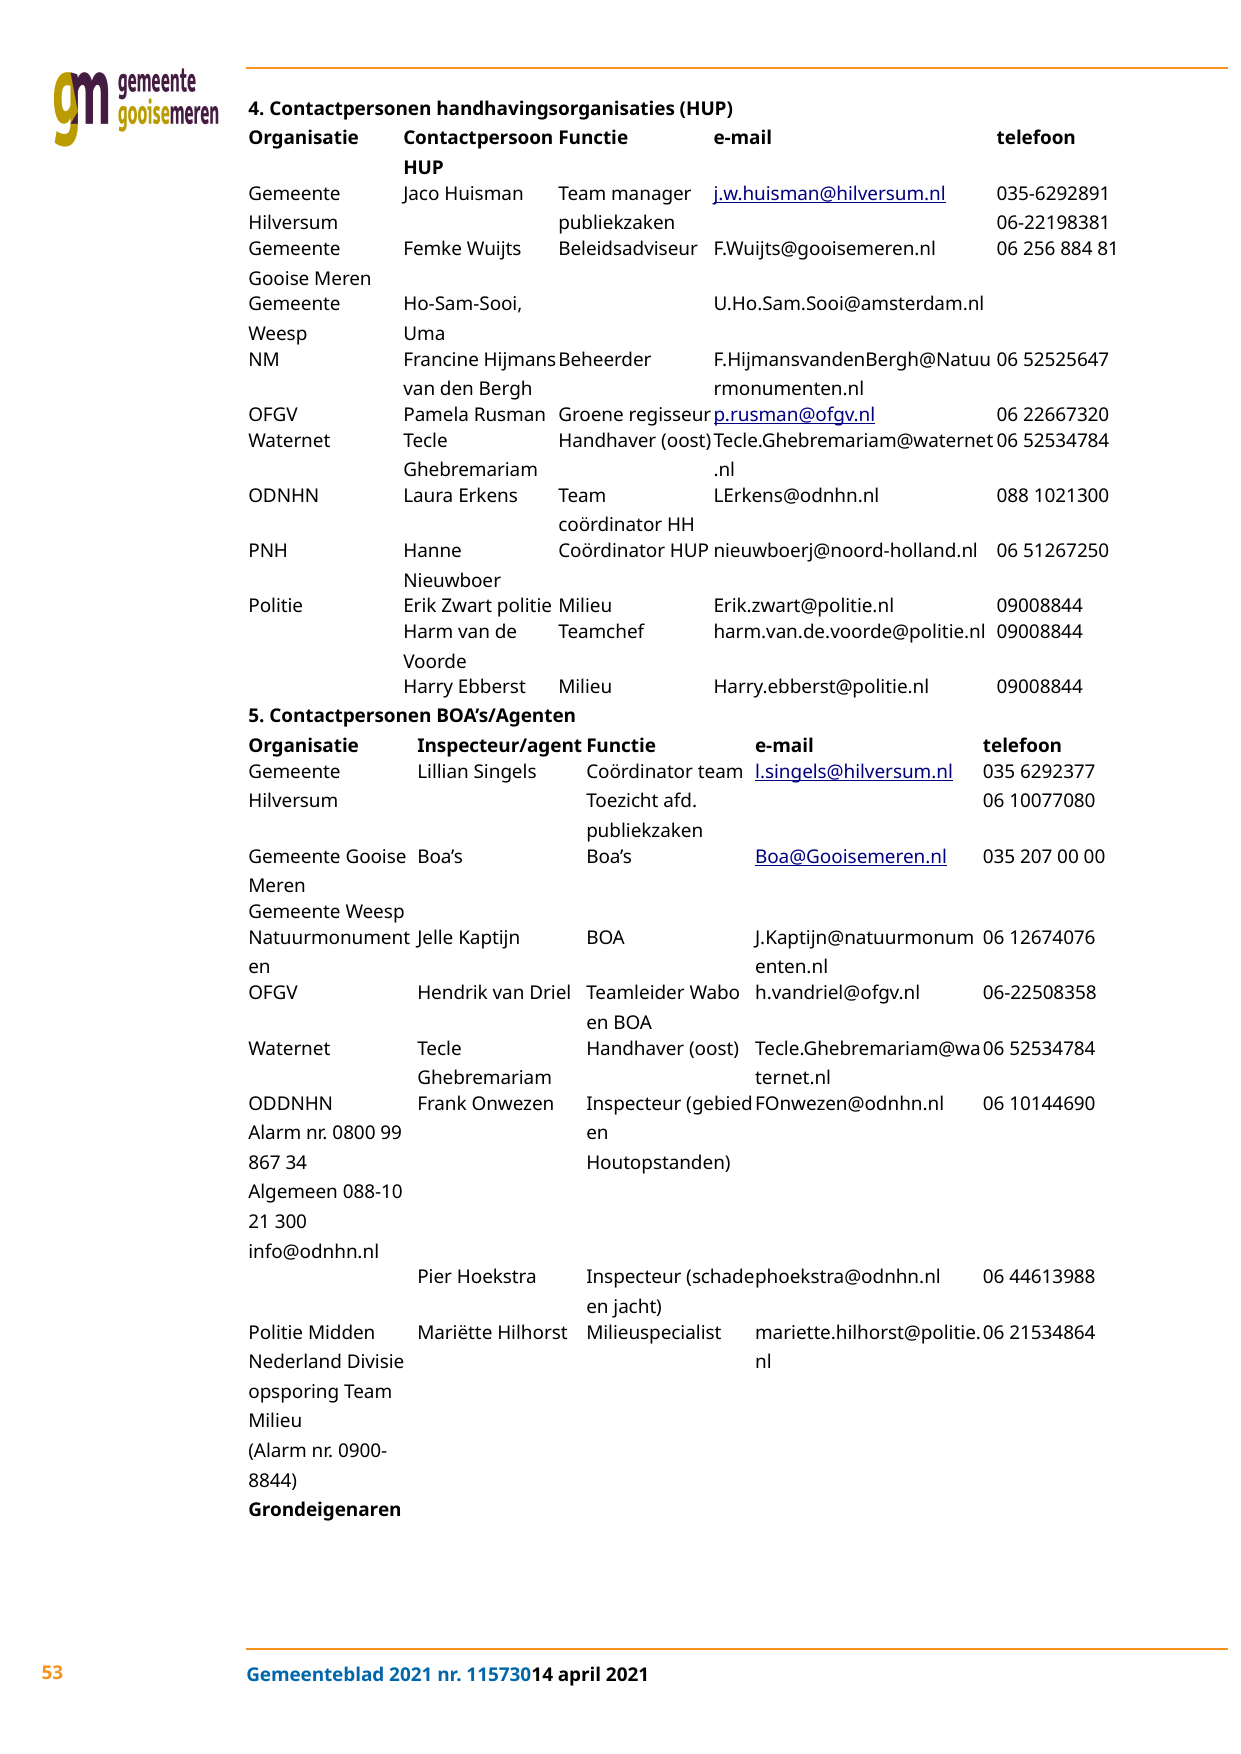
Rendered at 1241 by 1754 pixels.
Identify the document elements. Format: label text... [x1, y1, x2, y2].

table_cell Coördinator team Toezicht afd. publiekzaken [586, 758, 755, 843]
table_cell Tecle.Ghebremariam@waternet.nl [755, 1035, 983, 1090]
table_cell Teamchef [558, 619, 713, 674]
table_cell Beheerder [558, 346, 713, 401]
table_cell NM [248, 346, 403, 401]
table_cell ODNHN [248, 482, 403, 537]
table_cell 06 12674076 [983, 924, 1152, 979]
table_cell p.rusman@ofgv.nl [713, 401, 996, 427]
table_cell [248, 674, 403, 699]
table_cell [983, 898, 1152, 924]
table_cell Waternet [248, 1035, 417, 1090]
table_cell 06 256 884 81 [996, 235, 1152, 290]
table_cell Boa’s [417, 843, 586, 898]
table_cell Mariëtte Hilhorst [417, 1319, 586, 1493]
table_cell Natuurmonumenten [248, 924, 417, 979]
table_cell Team manager publiekzaken [558, 180, 713, 235]
table_cell h.vandriel@ofgv.nl [755, 979, 983, 1035]
table_cell Pier Hoekstra [417, 1264, 586, 1319]
table_cell 06 10144690 [983, 1090, 1152, 1264]
table_cell PNH [248, 538, 403, 593]
table_header e-mail [713, 125, 996, 180]
table_cell BOA [586, 924, 755, 979]
table_cell 09008844 [996, 619, 1152, 674]
table_cell 09008844 [996, 593, 1152, 618]
table_cell l.singels@hilversum.nl [755, 758, 983, 843]
table_cell Pamela Rusman [403, 401, 558, 427]
table_cell Gemeente Gooise Meren [248, 235, 403, 290]
table_cell Gemeente Gooise Meren [248, 843, 417, 898]
table_cell Jaco Huisman [403, 180, 558, 235]
table_cell Gemeente Weesp [248, 290, 403, 346]
table_cell Tecle Ghebremariam [403, 427, 558, 482]
table_cell OFGV [248, 979, 417, 1035]
table_cell j.w.huisman@hilversum.nl [713, 180, 996, 235]
table_cell 06-22508358 [983, 979, 1152, 1035]
table_cell 06 22667320 [996, 401, 1152, 427]
table_cell Hanne Nieuwboer [403, 538, 558, 593]
table_header Contactpersoon HUP [403, 125, 558, 180]
table_cell 035 207 00 00 [983, 843, 1152, 898]
table_cell Harry Ebberst [403, 674, 558, 699]
table_cell [248, 619, 403, 674]
table_cell [248, 1264, 417, 1319]
table_cell nieuwboerj@noord-holland.nl [713, 538, 996, 593]
table_cell Milieuspecialist [586, 1319, 755, 1493]
table_cell LErkens@odnhn.nl [713, 482, 996, 537]
table_cell Jelle Kaptijn [417, 924, 586, 979]
table_cell 06 52525647 [996, 346, 1152, 401]
table_cell Harry.ebberst@politie.nl [713, 674, 996, 699]
table_cell Politie Midden Nederland Divisie opsporing Team Milieu (Alarm nr. 0900-8844) [248, 1319, 417, 1493]
table_cell phoekstra@odnhn.nl [755, 1264, 983, 1319]
table_cell Frank Onwezen [417, 1090, 586, 1264]
text 5. Contactpersonen BOA’s/Agenten [248, 703, 1152, 728]
table_cell F.Wuijts@gooisemeren.nl [713, 235, 996, 290]
table_cell Erik.zwart@politie.nl [713, 593, 996, 618]
table_cell Hendrik van Driel [417, 979, 586, 1035]
table_cell U.Ho.Sam.Sooi@amsterdam.nl [713, 290, 996, 346]
table_cell [586, 898, 755, 924]
table_cell Handhaver (oost) [586, 1035, 755, 1090]
table_cell Femke Wuijts [403, 235, 558, 290]
table_cell Groene regisseur [558, 401, 713, 427]
table_cell Teamleider Wabo en BOA [586, 979, 755, 1035]
text Grondeigenaren [248, 1496, 1152, 1522]
table_cell 06 51267250 [996, 538, 1152, 593]
table_cell Gemeente Hilversum [248, 758, 417, 843]
table_header Inspecteur/agent [417, 733, 586, 758]
table_cell 06 52534784 [996, 427, 1152, 482]
table_cell [558, 290, 713, 346]
table_cell 035-6292891 06-22198381 [996, 180, 1152, 235]
table_cell Harm van de Voorde [403, 619, 558, 674]
table_cell OFGV [248, 401, 403, 427]
text 4. Contactpersonen handhavingsorganisaties (HUP) [248, 95, 1152, 121]
table_cell [996, 290, 1152, 346]
table_cell 088 1021300 [996, 482, 1152, 537]
table_cell Lillian Singels [417, 758, 586, 843]
table_cell Waternet [248, 427, 403, 482]
table_header Organisatie [248, 125, 403, 180]
table_cell Francine Hijmans van den Bergh [403, 346, 558, 401]
table_cell Milieu [558, 674, 713, 699]
table_cell 06 21534864 [983, 1319, 1152, 1493]
table_cell Tecle.Ghebremariam@waternet.nl [713, 427, 996, 482]
table_cell [755, 898, 983, 924]
table_cell Team coördinator HH [558, 482, 713, 537]
table_cell Coördinator HUP [558, 538, 713, 593]
table_cell Milieu [558, 593, 713, 618]
table_cell FOnwezen@odnhn.nl [755, 1090, 983, 1264]
table_cell Tecle Ghebremariam [417, 1035, 586, 1090]
table_cell [417, 898, 586, 924]
table_cell Beleidsadviseur [558, 235, 713, 290]
table_cell Boa@Gooisemeren.nl [755, 843, 983, 898]
table_cell Ho-Sam-Sooi, Uma [403, 290, 558, 346]
table_cell Gemeente Hilversum [248, 180, 403, 235]
table_cell Gemeente Weesp [248, 898, 417, 924]
table_cell J.Kaptijn@natuurmonumenten.nl [755, 924, 983, 979]
table_cell F.HijmansvandenBergh@Natuurmonumenten.nl [713, 346, 996, 401]
table_header e-mail [755, 733, 983, 758]
table_cell mariette.hilhorst@politie.nl [755, 1319, 983, 1493]
table_header Organisatie [248, 733, 417, 758]
table_cell Politie [248, 593, 403, 618]
table_cell Inspecteur (gebied en Houtopstanden) [586, 1090, 755, 1264]
table_cell 09008844 [996, 674, 1152, 699]
table_header Functie [558, 125, 713, 180]
table_cell Inspecteur (schade en jacht) [586, 1264, 755, 1319]
table_header Functie [586, 733, 755, 758]
table_header telefoon [996, 125, 1152, 180]
table_cell 035 6292377 06 10077080 [983, 758, 1152, 843]
table_cell Erik Zwart politie [403, 593, 558, 618]
table_cell Boa’s [586, 843, 755, 898]
table_cell Handhaver (oost) [558, 427, 713, 482]
table_cell ODDNHN Alarm nr. 0800 99 867 34 Algemeen 088-10 21 300 info@odnhn.nl [248, 1090, 417, 1264]
table_cell Laura Erkens [403, 482, 558, 537]
table_header telefoon [983, 733, 1152, 758]
table_cell 06 44613988 [983, 1264, 1152, 1319]
table_cell 06 52534784 [983, 1035, 1152, 1090]
table_cell harm.van.de.voorde@politie.nl [713, 619, 996, 674]
picture [41, 47, 231, 172]
